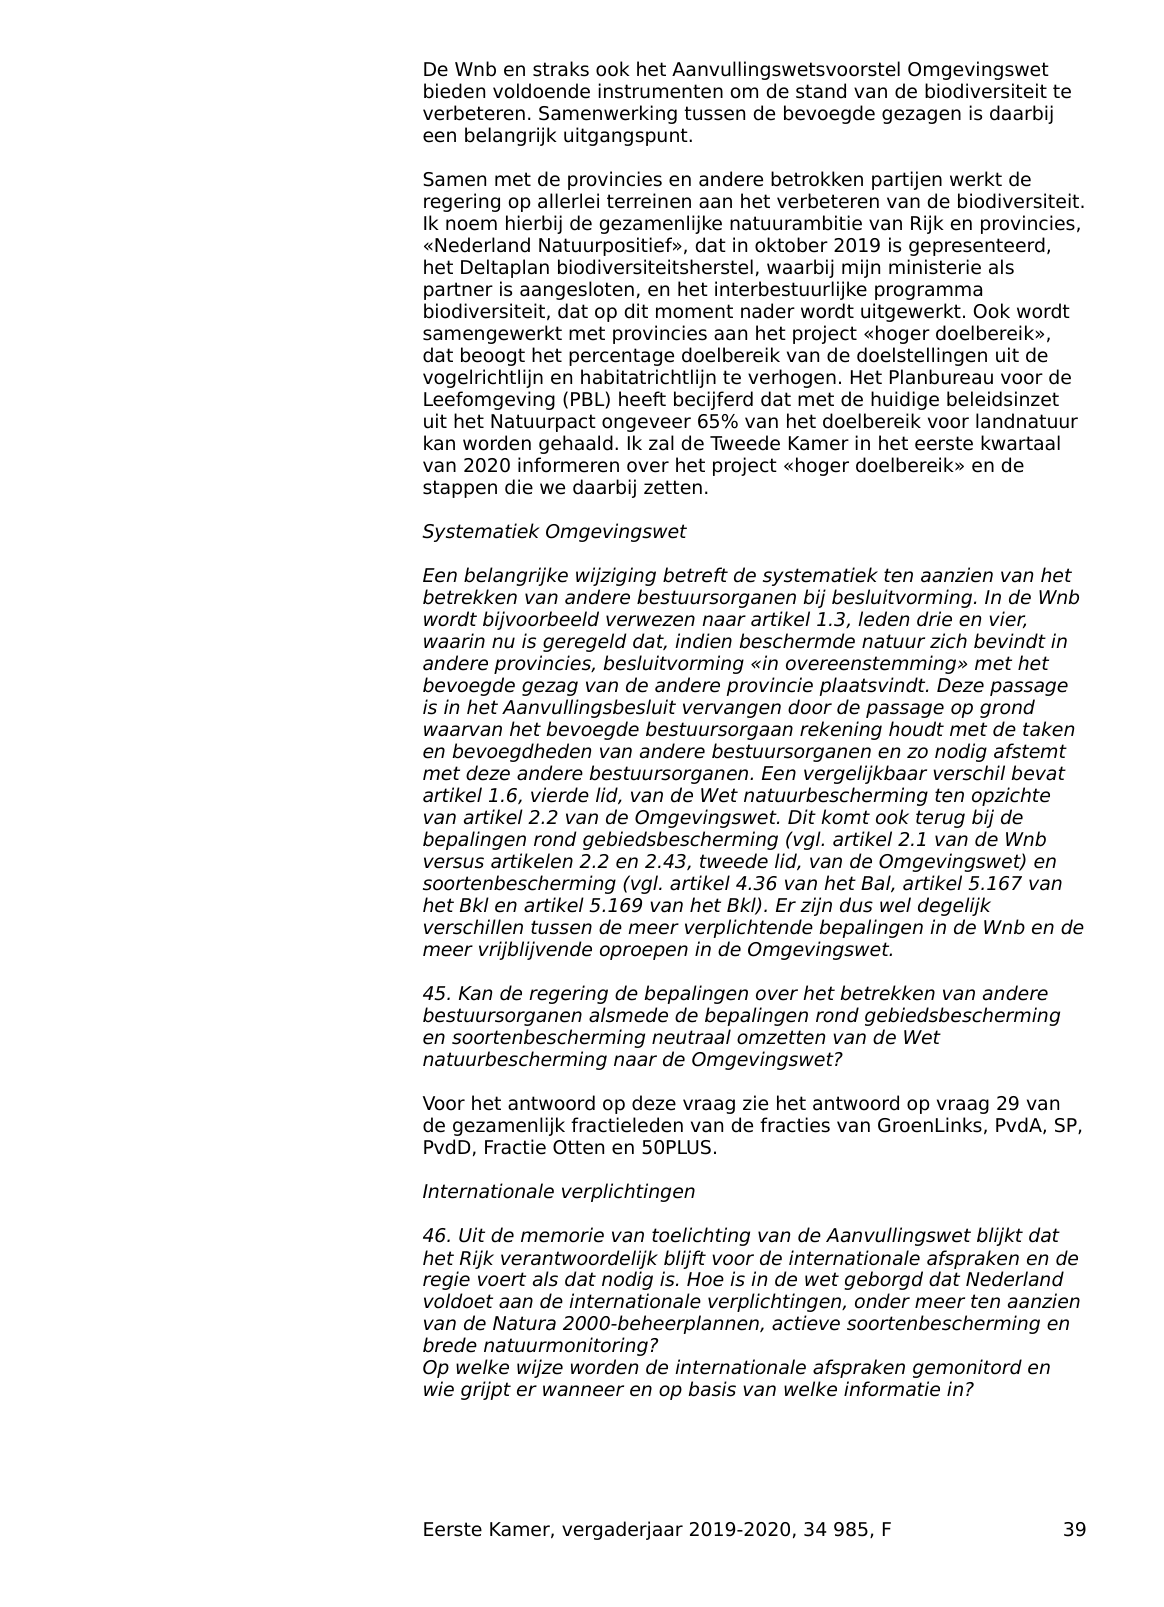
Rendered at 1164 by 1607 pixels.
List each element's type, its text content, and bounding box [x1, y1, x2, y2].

subtitle Systematiek Omgevingswet [422, 521, 1087, 543]
text 45. Kan de regering de bepalingen over het betrekken van andere bestuursorganen alsmede de bepalingen rond gebiedsbescherming en soortenbescherming neutraal omzetten van de Wet natuurbescherming naar de Omgevingswet? [422, 983, 1087, 1071]
text Een belangrijke wijziging betreft de systematiek ten aanzien van het betrekken van andere bestuursorganen bij besluitvorming. In de Wnb wordt bijvoorbeeld verwezen naar artikel 1.3, leden drie en vier, waarin nu is geregeld dat, indien beschermde natuur zich bevindt in andere provincies, besluitvorming «in overeenstemming» met het bevoegde gezag van de andere provincie plaatsvindt. Deze passage is in het Aanvullingsbesluit vervangen door de passage op grond waarvan het bevoegde bestuursorgaan rekening houdt met de taken en bevoegdheden van andere bestuursorganen en zo nodig afstemt met deze andere bestuursorganen. Een vergelijkbaar verschil bevat artikel 1.6, vierde lid, van de Wet natuurbescherming ten opzichte van artikel 2.2 van de Omgevingswet. Dit komt ook terug bij de bepalingen rond gebiedsbescherming (vgl. artikel 2.1 van de Wnb versus artikelen 2.2 en 2.43, tweede lid, van de Omgevingswet) en soortenbescherming (vgl. artikel 4.36 van het Bal, artikel 5.167 van het Bkl en artikel 5.169 van het Bkl). Er zijn dus wel degelijk verschillen tussen de meer verplichtende bepalingen in de Wnb en de meer vrijblijvende oproepen in de Omgevingswet. [422, 565, 1087, 961]
text Samen met de provincies en andere betrokken partijen werkt de regering op allerlei terreinen aan het verbeteren van de biodiversiteit. Ik noem hierbij de gezamenlijke natuurambitie van Rijk en provincies, «Nederland Natuurpositief», dat in oktober 2019 is gepresenteerd, het Deltaplan biodiversiteitsherstel, waarbij mijn ministerie als partner is aangesloten, en het interbestuurlijke programma biodiversiteit, dat op dit moment nader wordt uitgewerkt. Ook wordt samengewerkt met provincies aan het project «hoger doelbereik», dat beoogt het percentage doelbereik van de doelstellingen uit de vogelrichtlijn en habitatrichtlijn te verhogen. Het Planbureau voor de Leefomgeving (PBL) heeft becijferd dat met de huidige beleidsinzet uit het Natuurpact ongeveer 65% van het doelbereik voor landnatuur kan worden gehaald. Ik zal de Tweede Kamer in het eerste kwartaal van 2020 informeren over het project «hoger doelbereik» en de stappen die we daarbij zetten. [422, 169, 1087, 499]
subtitle Internationale verplichtingen [422, 1181, 1087, 1203]
text De Wnb en straks ook het Aanvullingswetsvoorstel Omgevingswet bieden voldoende instrumenten om de stand van de biodiversiteit te verbeteren. Samenwerking tussen de bevoegde gezagen is daarbij een belangrijk uitgangspunt. [422, 59, 1087, 147]
text Op welke wijze worden de internationale afspraken gemonitord en wie grijpt er wanneer en op basis van welke informatie in? [422, 1357, 1087, 1401]
text 46. Uit de memorie van toelichting van de Aanvullingswet blijkt dat het Rijk verantwoordelijk blijft voor de internationale afspraken en de regie voert als dat nodig is. Hoe is in de wet geborgd dat Nederland voldoet aan de internationale verplichtingen, onder meer ten aanzien van de Natura 2000-beheerplannen, actieve soortenbescherming en brede natuurmonitoring? [422, 1225, 1087, 1357]
text Voor het antwoord op deze vraag zie het antwoord op vraag 29 van de gezamenlijk fractieleden van de fracties van GroenLinks, PvdA, SP, PvdD, Fractie Otten en 50PLUS. [422, 1093, 1087, 1159]
